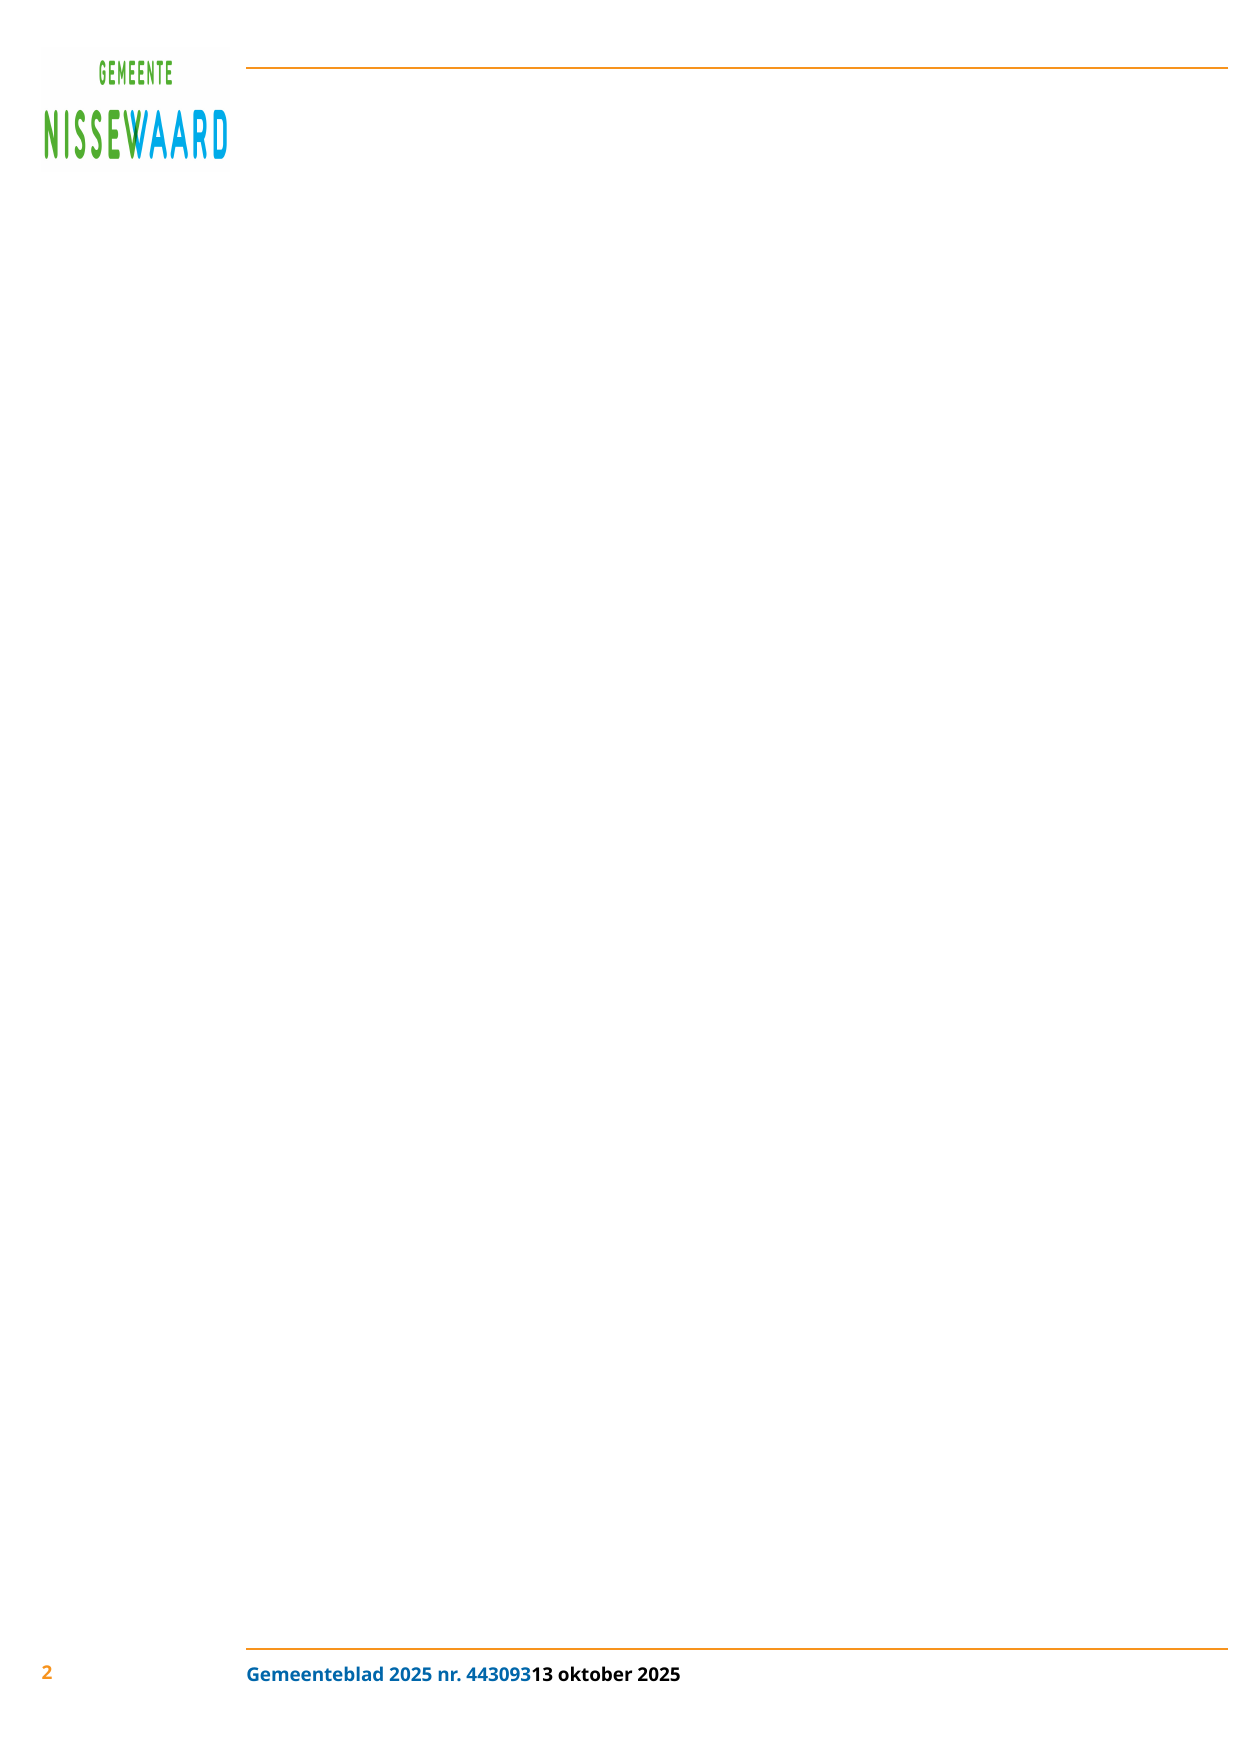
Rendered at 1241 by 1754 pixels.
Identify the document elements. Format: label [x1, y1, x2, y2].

picture [41, 47, 231, 172]
